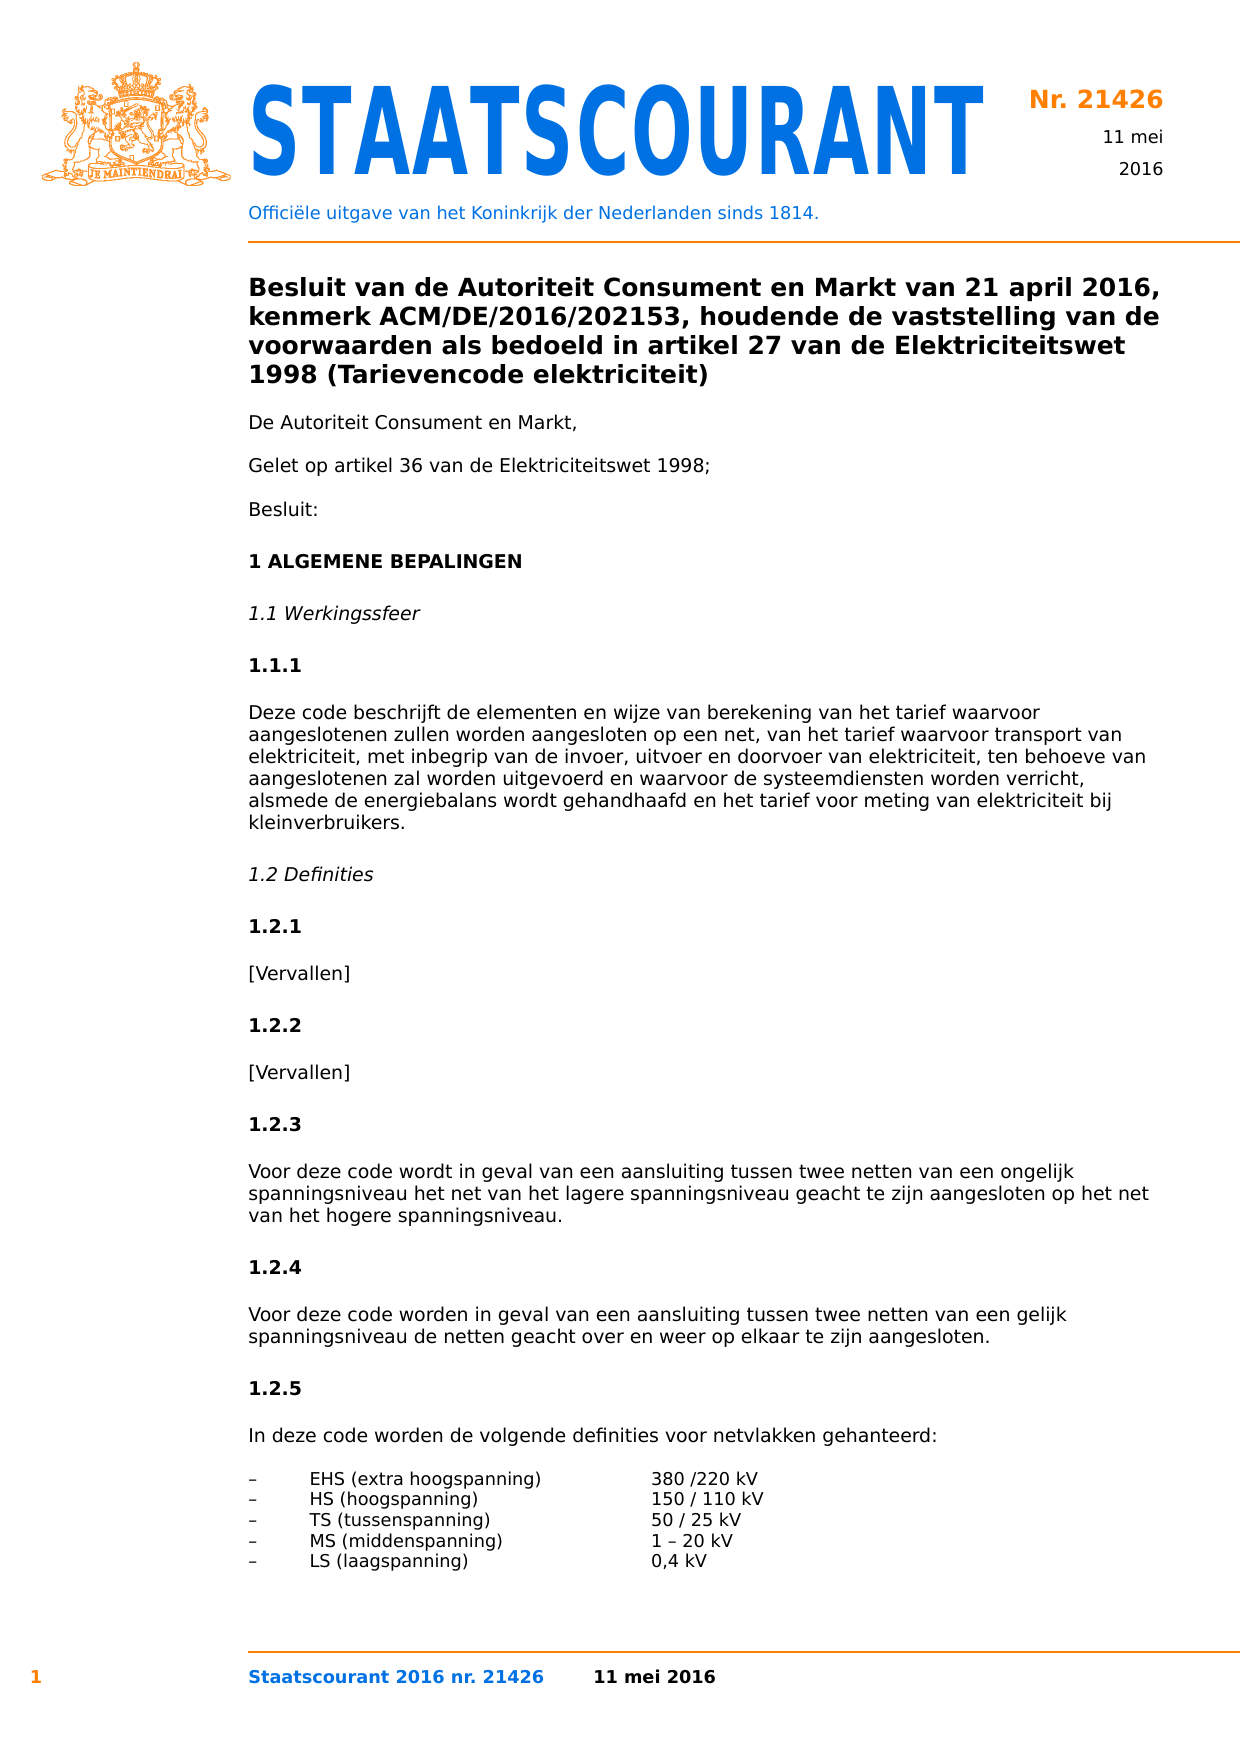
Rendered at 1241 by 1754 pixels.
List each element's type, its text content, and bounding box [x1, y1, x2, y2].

text In deze code worden de volgende definities voor netvlakken gehanteerd: [248, 1425, 1163, 1447]
subtitle Besluit van de Autoriteit Consument en Markt van 21 april 2016, kenmerk ACM/DE/2016/202153, houdende de vaststelling van de voorwaarden als bedoeld in artikel 27 van de Elektriciteitswet 1998 (Tarievencode elektriciteit) [248, 273, 1163, 390]
table_cell Officiële uitgave van het Koninkrijk der Nederlanden sinds 1814. [248, 203, 1240, 241]
text Voor deze code worden in geval van een aansluiting tussen twee netten van een gelijk spanningsniveau de netten geacht over en weer op elkaar te zijn aangesloten. [248, 1304, 1163, 1348]
text Gelet op artikel 36 van de Elektriciteitswet 1998; [248, 455, 1163, 477]
subtitle 1.2 Definities [248, 864, 1163, 886]
table_cell MS (middenspanning) [304, 1531, 645, 1551]
subtitle 1.2.5 [248, 1378, 1163, 1400]
table_cell 0,4 kV [645, 1551, 1163, 1572]
subtitle 1.2.2 [248, 1015, 1163, 1037]
subtitle 1.2.1 [248, 916, 1163, 938]
table_cell – [248, 1510, 303, 1531]
table_cell HS (hoogspanning) [304, 1489, 645, 1510]
text De Autoriteit Consument en Markt, [248, 412, 1163, 433]
text [Vervallen] [248, 963, 1163, 985]
table_cell – [248, 1551, 303, 1572]
table_header [25, 62, 248, 241]
subtitle 1.1.1 [248, 655, 1163, 677]
text Deze code beschrijft de elementen en wijze van berekening van het tarief waarvoor aangeslotenen zullen worden aangesloten op een net, van het tarief waarvoor transport van elektriciteit, met inbegrip van de invoer, uitvoer en doorvoer van elektriciteit, ten behoeve van aangeslotenen zal worden uitgevoerd en waarvoor de systeemdiensten worden verricht, alsmede de energiebalans wordt gehandhaafd en het tarief voor meting van elektriciteit bij kleinverbruikers. [248, 702, 1163, 834]
table_header EHS (extra hoogspanning) [304, 1469, 645, 1489]
text [Vervallen] [248, 1062, 1163, 1084]
table_cell LS (laagspanning) [304, 1551, 645, 1572]
subtitle 1.1 Werkingssfeer [248, 603, 1163, 625]
subtitle 1 ALGEMENE BEPALINGEN [248, 551, 1163, 573]
text Voor deze code wordt in geval van een aansluiting tussen twee netten van een ongelijk spanningsniveau het net van het lagere spanningsniveau geacht te zijn aangesloten op het net van het hogere spanningsniveau. [248, 1161, 1163, 1227]
subtitle 1.2.4 [248, 1257, 1163, 1279]
table_header 380 /220 kV [645, 1469, 1163, 1489]
table_cell 50 / 25 kV [645, 1510, 1163, 1531]
picture [41, 62, 231, 186]
table_cell 11 mei [998, 121, 1240, 153]
table_cell – [248, 1489, 303, 1510]
table_cell TS (tussenspanning) [304, 1510, 645, 1531]
table_cell 150 / 110 kV [645, 1489, 1163, 1510]
table_cell – [248, 1531, 303, 1551]
subtitle 1.2.3 [248, 1114, 1163, 1136]
table_header – [248, 1469, 303, 1489]
table_header STAATSCOURANT [248, 62, 998, 203]
table_cell 2016 [998, 153, 1240, 203]
table_header Nr. 21426 [998, 62, 1240, 121]
text Besluit: [248, 499, 1163, 521]
table_cell 1 – 20 kV [645, 1531, 1163, 1551]
